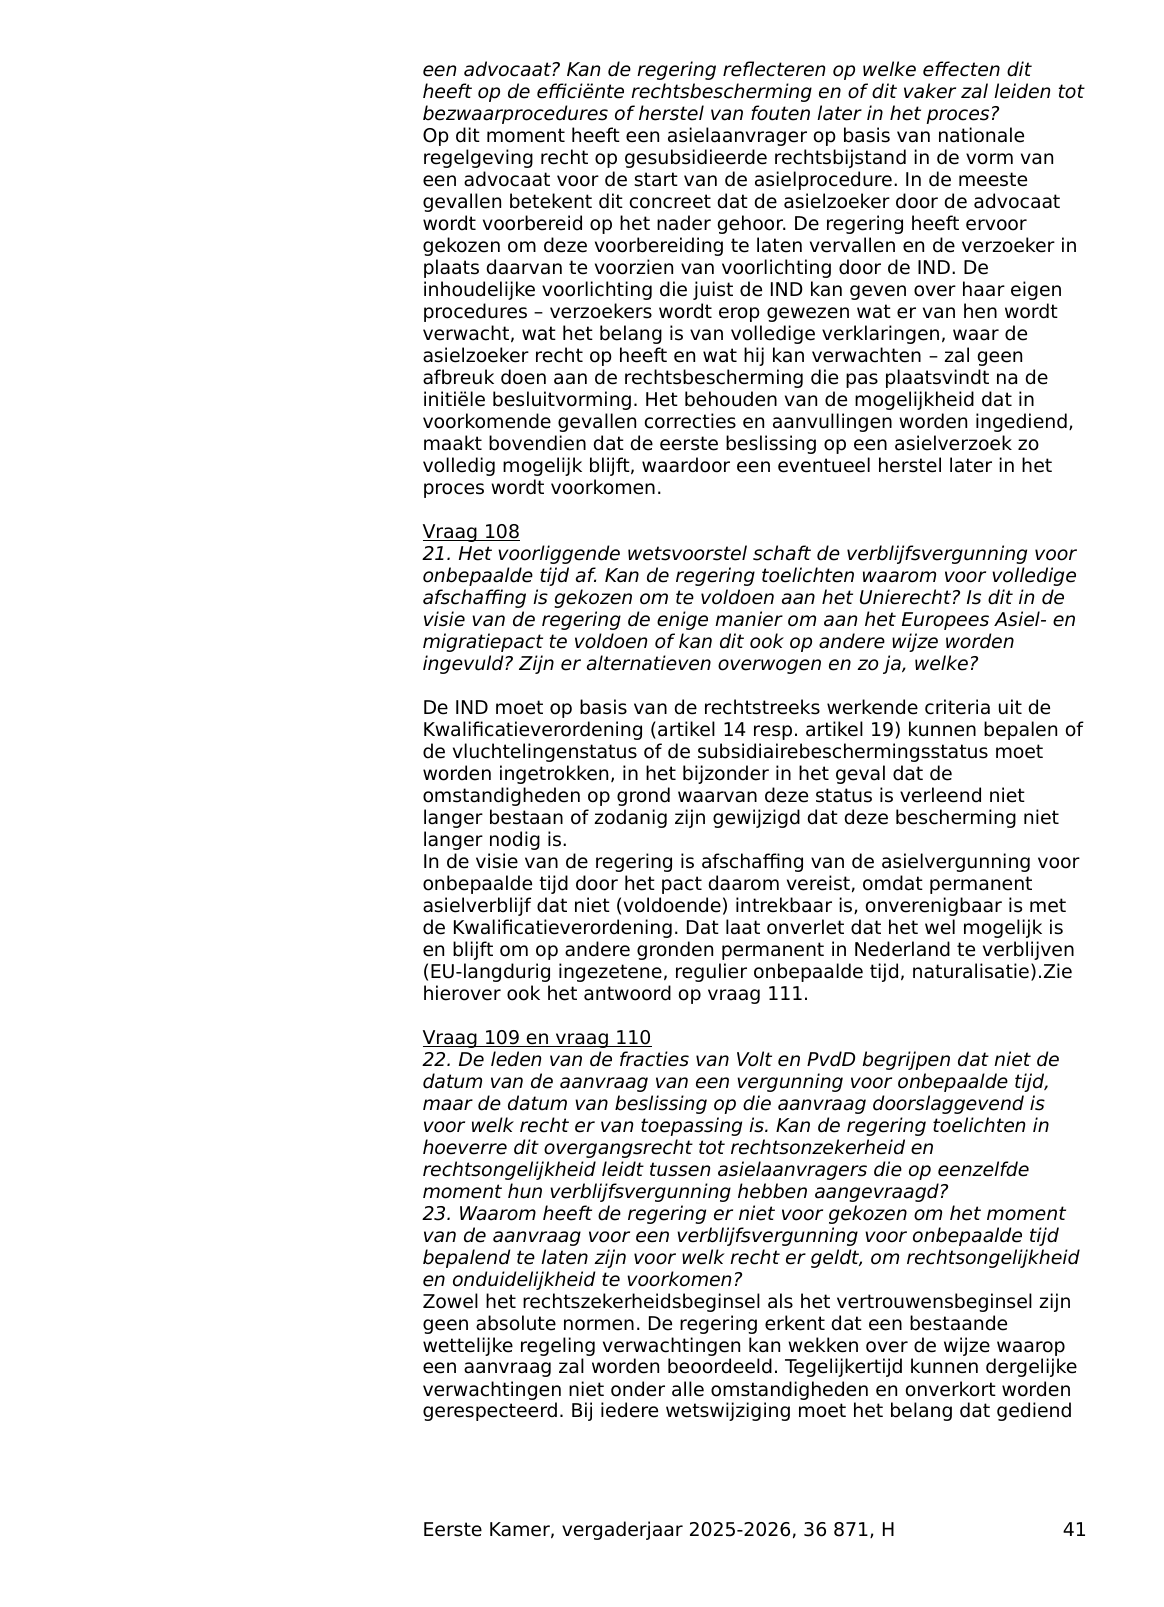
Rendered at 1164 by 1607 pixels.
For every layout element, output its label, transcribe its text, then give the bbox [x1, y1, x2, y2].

text Vraag 109 en vraag 110 [422, 1027, 1087, 1049]
text 22. De leden van de fracties van Volt en PvdD begrijpen dat niet de datum van de aanvraag van een vergunning voor onbepaalde tijd, maar de datum van beslissing op die aanvraag doorslaggevend is voor welk recht er van toepassing is. Kan de regering toelichten in hoeverre dit overgangsrecht tot rechtsonzekerheid en rechtsongelijkheid leidt tussen asielaanvragers die op eenzelfde moment hun verblijfsvergunning hebben aangevraagd? [422, 1049, 1087, 1203]
text 23. Waarom heeft de regering er niet voor gekozen om het moment van de aanvraag voor een verblijfsvergunning voor onbepaalde tijd bepalend te laten zijn voor welk recht er geldt, om rechtsongelijkheid en onduidelijkheid te voorkomen? [422, 1203, 1087, 1291]
text Op dit moment heeft een asielaanvrager op basis van nationale regelgeving recht op gesubsidieerde rechtsbijstand in de vorm van een advocaat voor de start van de asielprocedure. In de meeste gevallen betekent dit concreet dat de asielzoeker door de advocaat wordt voorbereid op het nader gehoor. De regering heeft ervoor gekozen om deze voorbereiding te laten vervallen en de verzoeker in plaats daarvan te voorzien van voorlichting door de IND. De inhoudelijke voorlichting die juist de IND kan geven over haar eigen procedures – verzoekers wordt erop gewezen wat er van hen wordt verwacht, wat het belang is van volledige verklaringen, waar de asielzoeker recht op heeft en wat hij kan verwachten – zal geen afbreuk doen aan de rechtsbescherming die pas plaatsvindt na de initiële besluitvorming. Het behouden van de mogelijkheid dat in voorkomende gevallen correcties en aanvullingen worden ingediend, maakt bovendien dat de eerste beslissing op een asielverzoek zo volledig mogelijk blijft, waardoor een eventueel herstel later in het proces wordt voorkomen. [422, 125, 1087, 499]
text Vraag 108 [422, 521, 1087, 543]
text een advocaat? Kan de regering reflecteren op welke effecten dit heeft op de efficiënte rechtsbescherming en of dit vaker zal leiden tot bezwaarprocedures of herstel van fouten later in het proces? [422, 59, 1087, 125]
text 21. Het voorliggende wetsvoorstel schaft de verblijfsvergunning voor onbepaalde tijd af. Kan de regering toelichten waarom voor volledige afschaffing is gekozen om te voldoen aan het Unierecht? Is dit in de visie van de regering de enige manier om aan het Europees Asiel- en migratiepact te voldoen of kan dit ook op andere wijze worden ingevuld? Zijn er alternatieven overwogen en zo ja, welke? [422, 543, 1087, 675]
text Zowel het rechtszekerheidsbeginsel als het vertrouwensbeginsel zijn geen absolute normen. De regering erkent dat een bestaande wettelijke regeling verwachtingen kan wekken over de wijze waarop een aanvraag zal worden beoordeeld. Tegelijkertijd kunnen dergelijke verwachtingen niet onder alle omstandigheden en onverkort worden gerespecteerd. Bij iedere wetswijziging moet het belang dat gediend [422, 1291, 1087, 1422]
text De IND moet op basis van de rechtstreeks werkende criteria uit de Kwalificatieverordening (artikel 14 resp. artikel 19) kunnen bepalen of de vluchtelingenstatus of de subsidiairebeschermingsstatus moet worden ingetrokken, in het bijzonder in het geval dat de omstandigheden op grond waarvan deze status is verleend niet langer bestaan of zodanig zijn gewijzigd dat deze bescherming niet langer nodig is. [422, 697, 1087, 851]
text In de visie van de regering is afschaffing van de asielvergunning voor onbepaalde tijd door het pact daarom vereist, omdat permanent asielverblijf dat niet (voldoende) intrekbaar is, onverenigbaar is met de Kwalificatieverordening. Dat laat onverlet dat het wel mogelijk is en blijft om op andere gronden permanent in Nederland te verblijven (EU-langdurig ingezetene, regulier onbepaalde tijd, naturalisatie).Zie hierover ook het antwoord op vraag 111. [422, 851, 1087, 1004]
